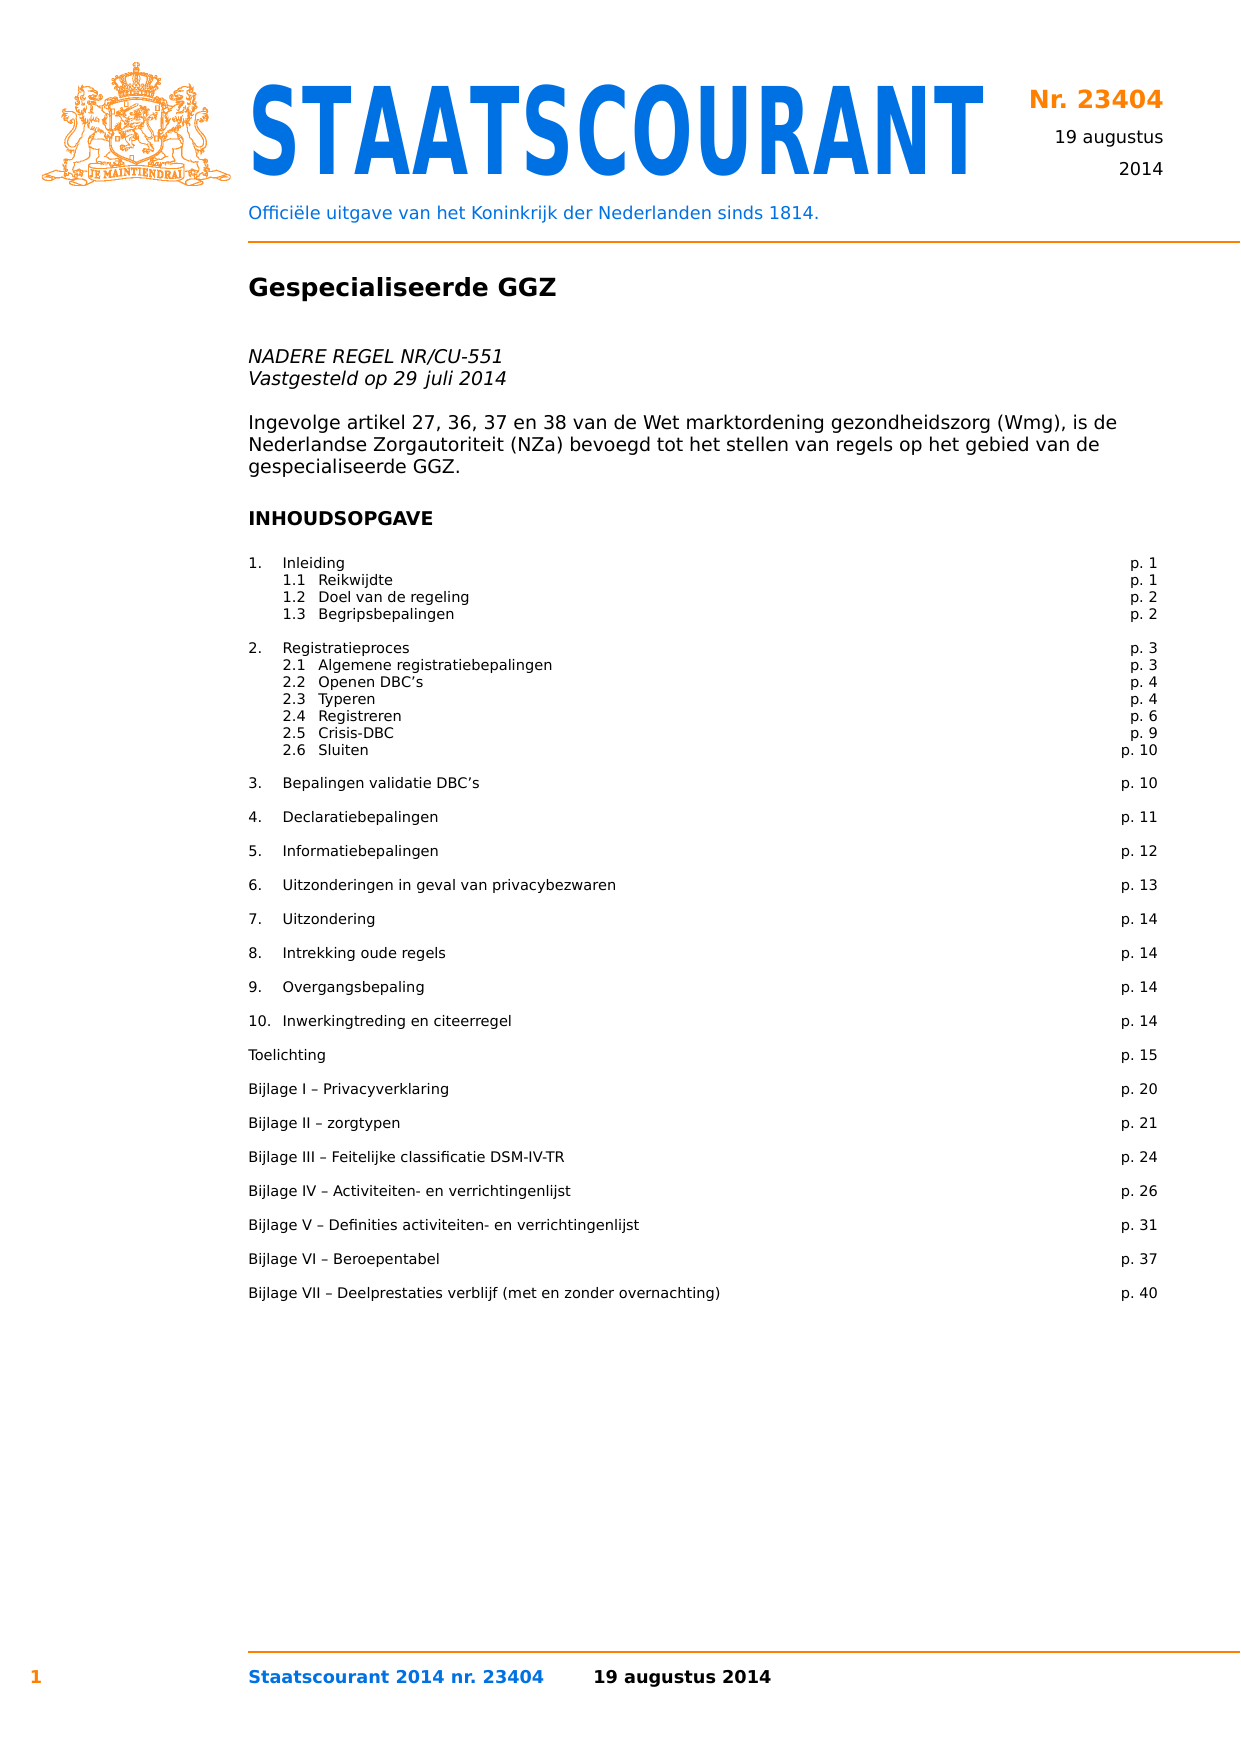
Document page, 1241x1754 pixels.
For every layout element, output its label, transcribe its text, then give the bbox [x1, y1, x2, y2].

table_cell Openen DBC’s [312, 674, 1096, 691]
table_cell p. 14 [1096, 911, 1163, 928]
table_cell [248, 572, 276, 589]
table_cell 2.1 [276, 657, 312, 673]
table_cell [248, 759, 276, 775]
table_cell [312, 1132, 1096, 1149]
table_cell Bijlage II – zorgtypen [248, 1115, 1096, 1132]
table_cell [1096, 623, 1163, 639]
table_cell Informatiebepalingen [276, 843, 1096, 860]
table_cell [276, 623, 312, 639]
table_cell Inwerkingtreding en citeerregel [276, 1013, 1096, 1030]
table_cell p. 13 [1096, 877, 1163, 894]
table_cell 8. [248, 945, 276, 962]
table_cell 9. [248, 979, 276, 996]
table_cell Overgangsbepaling [276, 979, 1096, 996]
table_cell p. 20 [1096, 1081, 1163, 1098]
table_cell [248, 894, 276, 911]
table_header p. 1 [1096, 555, 1163, 572]
table_cell [248, 589, 276, 606]
table_cell [276, 1200, 312, 1217]
table_cell p. 11 [1096, 809, 1163, 826]
table_cell [276, 894, 312, 911]
table_cell p. 9 [1096, 725, 1163, 741]
table_cell Bijlage VII – Deelprestaties verblijf (met en zonder overnachting) [248, 1285, 1096, 1302]
table_cell [312, 623, 1096, 639]
table_cell Doel van de regeling [312, 589, 1096, 606]
table_cell 10. [248, 1013, 276, 1030]
table_cell p. 31 [1096, 1217, 1163, 1234]
table_cell [248, 623, 276, 639]
table_cell p. 12 [1096, 843, 1163, 860]
table_cell [276, 1268, 312, 1285]
table_cell [248, 1064, 276, 1081]
table_cell [1096, 1030, 1163, 1047]
table_cell 6. [248, 877, 276, 894]
table_cell 5. [248, 843, 276, 860]
table_cell [312, 1234, 1096, 1251]
table_cell 1.1 [276, 572, 312, 589]
table_cell [276, 1132, 312, 1149]
table_cell Bijlage VI – Beroepentabel [248, 1251, 1096, 1268]
table_cell p. 15 [1096, 1047, 1163, 1064]
table_cell [1096, 962, 1163, 979]
table_cell p. 3 [1096, 640, 1163, 657]
table_cell Registreren [312, 708, 1096, 724]
picture [41, 62, 231, 186]
table_cell Bijlage I – Privacyverklaring [248, 1081, 1096, 1098]
table_cell p. 37 [1096, 1251, 1163, 1268]
table_cell Uitzonderingen in geval van privacybezwaren [276, 877, 1096, 894]
table_cell [1096, 759, 1163, 775]
table_cell p. 4 [1096, 674, 1163, 691]
table_cell Intrekking oude regels [276, 945, 1096, 962]
table_cell [248, 793, 276, 809]
table_cell p. 24 [1096, 1149, 1163, 1166]
table_cell [1096, 1166, 1163, 1183]
table_cell Crisis-DBC [312, 725, 1096, 741]
table_cell [276, 1030, 312, 1047]
table_cell Toelichting [248, 1047, 1096, 1064]
table_cell p. 6 [1096, 708, 1163, 724]
table_cell Declaratiebepalingen [276, 809, 1096, 826]
table_cell p. 10 [1096, 741, 1163, 758]
table_cell [312, 996, 1096, 1013]
table_cell [1096, 1064, 1163, 1081]
table_cell [1096, 894, 1163, 911]
table_cell [276, 1234, 312, 1251]
table_header Nr. 23404 [998, 62, 1240, 121]
table_cell [248, 1200, 276, 1217]
table_cell [1096, 1098, 1163, 1115]
table_cell Begripsbepalingen [312, 606, 1096, 623]
table_cell [276, 759, 312, 775]
table_cell Algemene registratiebepalingen [312, 657, 1096, 673]
table_cell p. 2 [1096, 589, 1163, 606]
table_cell 2.4 [276, 708, 312, 724]
table_cell [248, 1268, 276, 1285]
table_cell [248, 1030, 276, 1047]
table_cell [312, 793, 1096, 809]
table_cell [312, 894, 1096, 911]
table_cell Bijlage V – Definities activiteiten- en verrichtingenlijst [248, 1217, 1096, 1234]
table_cell p. 26 [1096, 1183, 1163, 1200]
table_cell p. 1 [1096, 572, 1163, 589]
table_cell p. 2 [1096, 606, 1163, 623]
table_cell [1096, 1132, 1163, 1149]
table_cell [1096, 1234, 1163, 1251]
subtitle INHOUDSOPGAVE [248, 508, 1163, 530]
table_cell 4. [248, 809, 276, 826]
text Vastgesteld op 29 juli 2014 [248, 368, 1163, 390]
table_cell 19 augustus [998, 121, 1240, 153]
table_cell [248, 928, 276, 945]
table_cell p. 10 [1096, 775, 1163, 792]
table_cell [276, 860, 312, 877]
table_cell 1.2 [276, 589, 312, 606]
table_cell [276, 996, 312, 1013]
table_cell [248, 1132, 276, 1149]
table_cell 2014 [998, 153, 1240, 203]
table_cell [248, 741, 276, 758]
table_cell 7. [248, 911, 276, 928]
table_header Inleiding [276, 555, 1096, 572]
table_cell 3. [248, 775, 276, 792]
table_cell [276, 826, 312, 843]
table_cell [312, 1268, 1096, 1285]
table_cell Officiële uitgave van het Koninkrijk der Nederlanden sinds 1814. [248, 203, 1240, 241]
table_cell 2.2 [276, 674, 312, 691]
table_cell Bepalingen validatie DBC’s [276, 775, 1096, 792]
table_cell p. 3 [1096, 657, 1163, 673]
table_cell [248, 606, 276, 623]
table_cell 2.5 [276, 725, 312, 741]
table_cell Registratieproces [276, 640, 1096, 657]
table_cell [276, 1098, 312, 1115]
text NADERE REGEL NR/CU-551 [248, 346, 1163, 368]
table_cell 2.6 [276, 741, 312, 758]
table_cell [312, 1064, 1096, 1081]
table_cell [248, 708, 276, 724]
table_cell [312, 1200, 1096, 1217]
table_cell p. 14 [1096, 979, 1163, 996]
table_cell p. 21 [1096, 1115, 1163, 1132]
table_cell [276, 928, 1096, 945]
table_cell [248, 860, 276, 877]
table_cell [312, 826, 1096, 843]
table_cell [248, 725, 276, 741]
table_cell [312, 962, 1096, 979]
table_cell [1096, 1200, 1163, 1217]
table_cell [276, 1166, 312, 1183]
table_cell [248, 996, 276, 1013]
table_cell p. 40 [1096, 1285, 1163, 1302]
table_cell [1096, 860, 1163, 877]
table_cell [248, 826, 276, 843]
table_cell [1096, 928, 1163, 945]
table_cell [248, 1234, 276, 1251]
subtitle Gespecialiseerde GGZ [248, 273, 1163, 302]
table_cell [312, 1030, 1096, 1047]
table_cell Sluiten [312, 741, 1096, 758]
table_cell Reikwijdte [312, 572, 1096, 589]
table_cell [248, 674, 276, 691]
table_cell [1096, 1268, 1163, 1285]
table_cell [1096, 996, 1163, 1013]
table_header STAATSCOURANT [248, 62, 998, 203]
table_cell Bijlage III – Feitelijke classificatie DSM-IV-TR [248, 1149, 1096, 1166]
table_cell [276, 1064, 312, 1081]
table_cell p. 4 [1096, 691, 1163, 707]
table_cell [248, 657, 276, 673]
table_cell [248, 1098, 276, 1115]
table_cell [276, 962, 312, 979]
text Ingevolge artikel 27, 36, 37 en 38 van de Wet marktordening gezondheidszorg (Wmg), is de Nederlandse Zorgautoriteit (NZa) bevoegd tot het stellen van regels op het gebied van de gespecialiseerde GGZ. [248, 412, 1163, 478]
table_cell [312, 860, 1096, 877]
table_cell [248, 1166, 276, 1183]
table_cell 2. [248, 640, 276, 657]
table_header [25, 62, 248, 241]
table_cell Bijlage IV – Activiteiten- en verrichtingenlijst [248, 1183, 1096, 1200]
table_cell Uitzondering [276, 911, 1096, 928]
table_cell [312, 1098, 1096, 1115]
table_cell 2.3 [276, 691, 312, 707]
table_cell [312, 1166, 1096, 1183]
table_cell [248, 691, 276, 707]
table_cell [1096, 793, 1163, 809]
table_cell p. 14 [1096, 945, 1163, 962]
table_cell [312, 759, 1096, 775]
table_cell [276, 793, 312, 809]
table_cell Typeren [312, 691, 1096, 707]
table_cell [1096, 826, 1163, 843]
table_cell 1.3 [276, 606, 312, 623]
table_header 1. [248, 555, 276, 572]
table_cell p. 14 [1096, 1013, 1163, 1030]
table_cell [248, 962, 276, 979]
